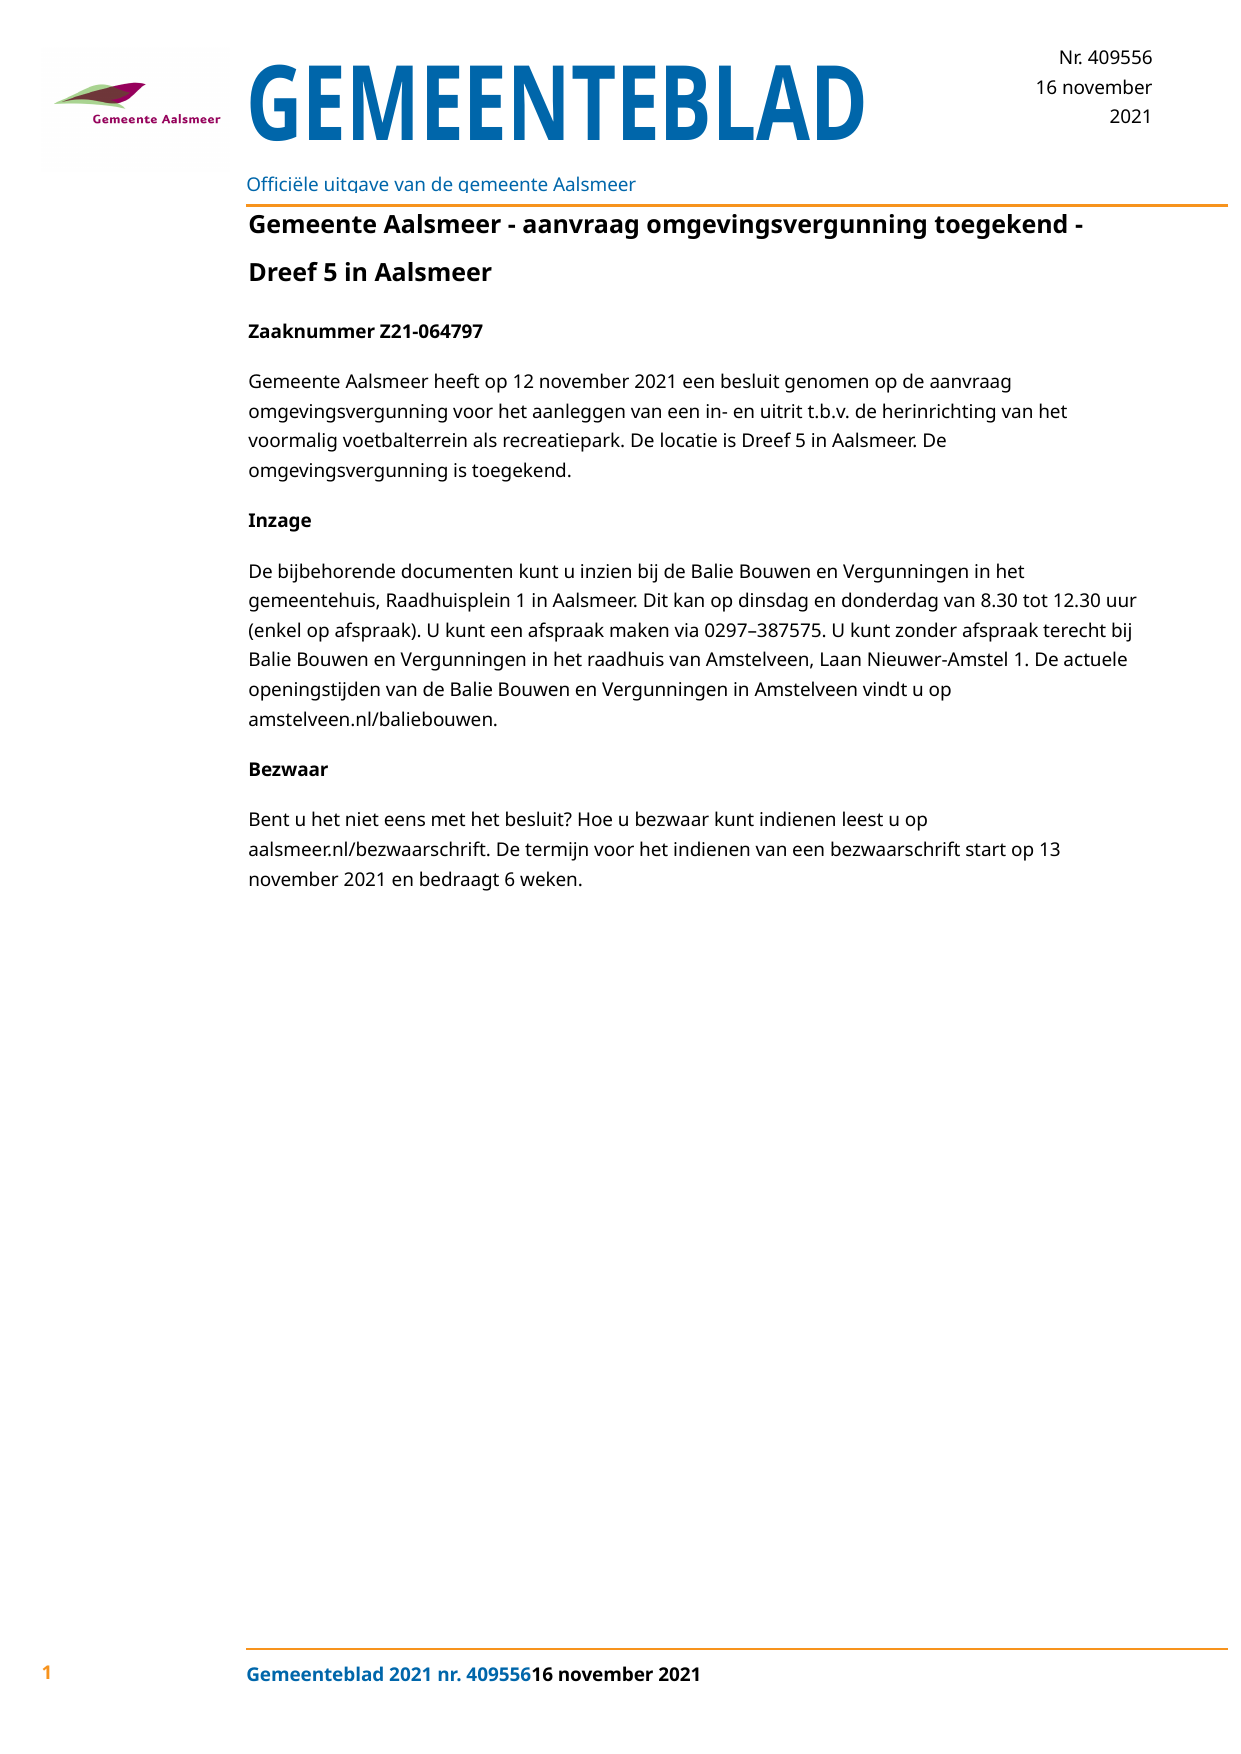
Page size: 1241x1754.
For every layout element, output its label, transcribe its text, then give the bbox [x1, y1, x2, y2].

picture [41, 47, 231, 172]
text Gemeente Aalsmeer - aanvraag omgevingsvergunning toegekend - Dreef 5 in Aalsmeer [248, 207, 1152, 288]
text Bezwaar [248, 756, 1152, 782]
text Inzage [248, 507, 1152, 533]
text Gemeente Aalsmeer heeft op 12 november 2021 een besluit genomen op de aanvraag omgevingsvergunning voor het aanleggen van een in- en uitrit t.b.v. de herinrichting van het voormalig voetbalterrein als recreatiepark. De locatie is Dreef 5 in Aalsmeer. De omgevingsvergunning is toegekend. [248, 368, 1152, 483]
text Bent u het niet eens met het besluit? Hoe u bezwaar kunt indienen leest u op aalsmeer.nl/bezwaarschrift. De termijn voor het indienen van een bezwaarschrift start op 13 november 2021 en bedraagt 6 weken. [248, 807, 1152, 892]
text De bijbehorende documenten kunt u inzien bij de Balie Bouwen en Vergunningen in het gemeentehuis, Raadhuisplein 1 in Aalsmeer. Dit kan op dinsdag en donderdag van 8.30 tot 12.30 uur (enkel op afspraak). U kunt een afspraak maken via 0297–387575. U kunt zonder afspraak terecht bij Balie Bouwen en Vergunningen in het raadhuis van Amstelveen, Laan Nieuwer-Amstel 1. De actuele openingstijden van de Balie Bouwen en Vergunningen in Amstelveen vindt u op amstelveen.nl/baliebouwen. [248, 558, 1152, 732]
text Zaaknummer Z21-064797 [248, 318, 1152, 344]
